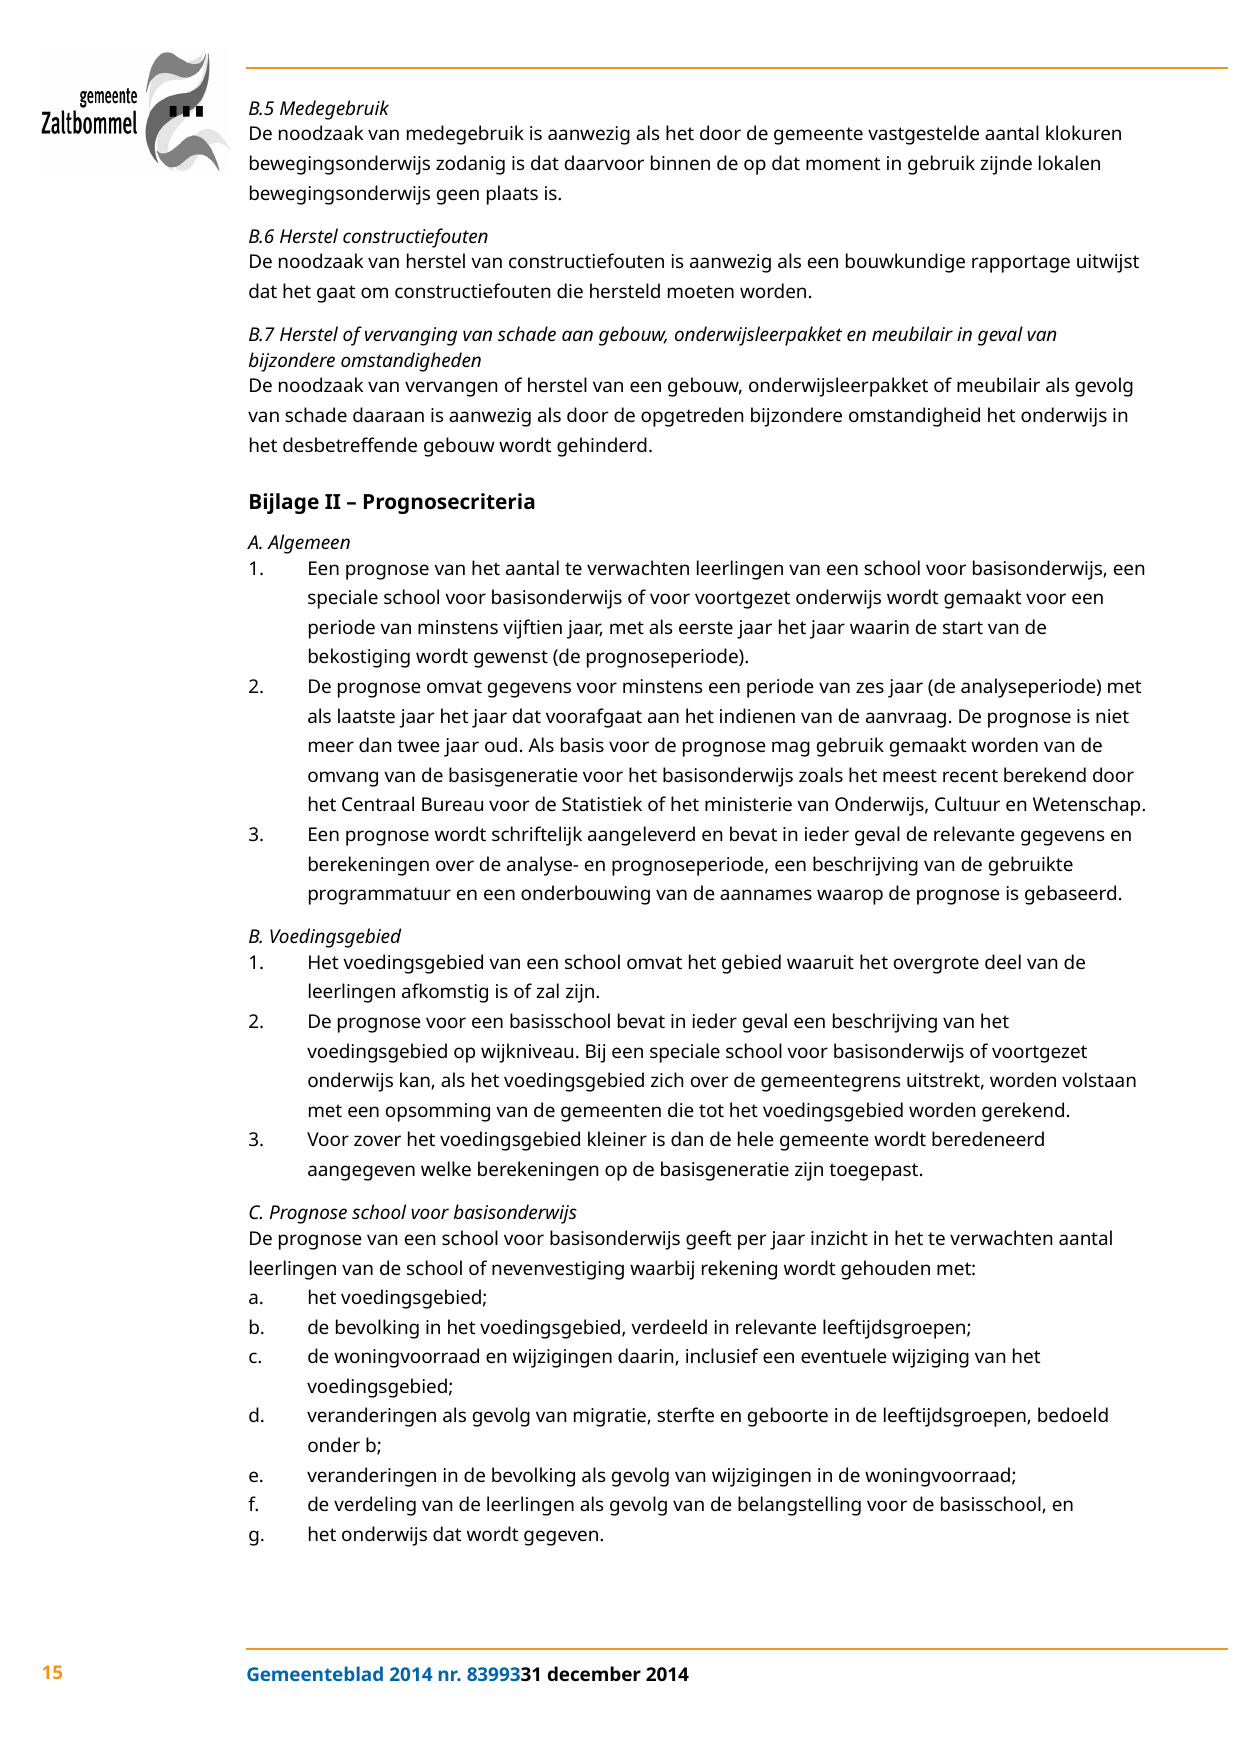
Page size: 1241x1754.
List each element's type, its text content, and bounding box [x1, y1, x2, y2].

list Het voedingsgebied van een school omvat het gebied waaruit het overgrote deel van de leerlingen afkomstig is of zal zijn. [248, 949, 1152, 1004]
list veranderingen in de bevolking als gevolg van wijzigingen in de woningvoorraad; [248, 1462, 1152, 1487]
text De prognose van een school voor basisonderwijs geeft per jaar inzicht in het te verwachten aantal leerlingen van de school of nevenvestiging waarbij rekening wordt gehouden met: [248, 1225, 1152, 1280]
text B.6 Herstel constructiefouten [248, 223, 1152, 248]
list Een prognose van het aantal te verwachten leerlingen van een school voor basisonderwijs, een speciale school voor basisonderwijs of voor voortgezet onderwijs wordt gemaakt voor een periode van minstens vijftien jaar, met als eerste jaar het jaar waarin de start van de bekostiging wordt gewenst (de prognoseperiode). [248, 555, 1152, 669]
list de woningvoorraad en wijzigingen daarin, inclusief een eventuele wijziging van het voedingsgebied; [248, 1343, 1152, 1399]
picture [41, 47, 231, 172]
text De noodzaak van herstel van constructiefouten is aanwezig als een bouwkundige rapportage uitwijst dat het gaat om constructiefouten die hersteld moeten worden. [248, 248, 1152, 304]
text B.5 Medegebruik [248, 95, 1152, 121]
list het onderwijs dat wordt gegeven. [248, 1521, 1152, 1547]
list Een prognose wordt schriftelijk aangeleverd en bevat in ieder geval de relevante gegevens en berekeningen over de analyse- en prognoseperiode, een beschrijving van de gebruikte programmatuur en een onderbouwing van de aannames waarop de prognose is gebaseerd. [248, 821, 1152, 906]
list De prognose voor een basisschool bevat in ieder geval een beschrijving van het voedingsgebied op wijkniveau. Bij een speciale school voor basisonderwijs of voortgezet onderwijs kan, als het voedingsgebied zich over de gemeentegrens uitstrekt, worden volstaan met een opsomming van de gemeenten die tot het voedingsgebied worden gerekend. [248, 1008, 1152, 1123]
list het voedingsgebied; [248, 1284, 1152, 1310]
text De noodzaak van vervangen of herstel van een gebouw, onderwijsleerpakket of meubilair als gevolg van schade daaraan is aanwezig als door de opgetreden bijzondere omstandigheid het onderwijs in het desbetreffende gebouw wordt gehinderd. [248, 373, 1152, 458]
list De prognose omvat gegevens voor minstens een periode van zes jaar (de analyseperiode) met als laatste jaar het jaar dat voorafgaat aan het indienen van de aanvraag. De prognose is niet meer dan twee jaar oud. Als basis voor de prognose mag gebruik gemaakt worden van de omvang van de basisgeneratie voor het basisonderwijs zoals het meest recent berekend door het Centraal Bureau voor de Statistiek of het ministerie van Onderwijs, Cultuur en Wetenschap. [248, 673, 1152, 817]
list de verdeling van de leerlingen als gevolg van de belangstelling voor de basisschool, en [248, 1491, 1152, 1517]
text A. Algemeen [248, 529, 1152, 555]
list veranderingen als gevolg van migratie, sterfte en geboorte in de leeftijdsgroepen, bedoeld onder b; [248, 1403, 1152, 1458]
text B.7 Herstel of vervanging van schade aan gebouw, onderwijsleerpakket en meubilair in geval van bijzondere omstandigheden [248, 321, 1152, 373]
text De noodzaak van medegebruik is aanwezig als het door de gemeente vastgestelde aantal klokuren bewegingsonderwijs zodanig is dat daarvoor binnen de op dat moment in gebruik zijnde lokalen bewegingsonderwijs geen plaats is. [248, 121, 1152, 205]
text Bijlage II – Prognosecriteria [248, 487, 1152, 516]
list Voor zover het voedingsgebied kleiner is dan de hele gemeente wordt beredeneerd aangegeven welke berekeningen op de basisgeneratie zijn toegepast. [248, 1127, 1152, 1182]
text C. Prognose school voor basisonderwijs [248, 1199, 1152, 1225]
list de bevolking in het voedingsgebied, verdeeld in relevante leeftijdsgroepen; [248, 1314, 1152, 1339]
text B. Voedingsgebied [248, 923, 1152, 949]
